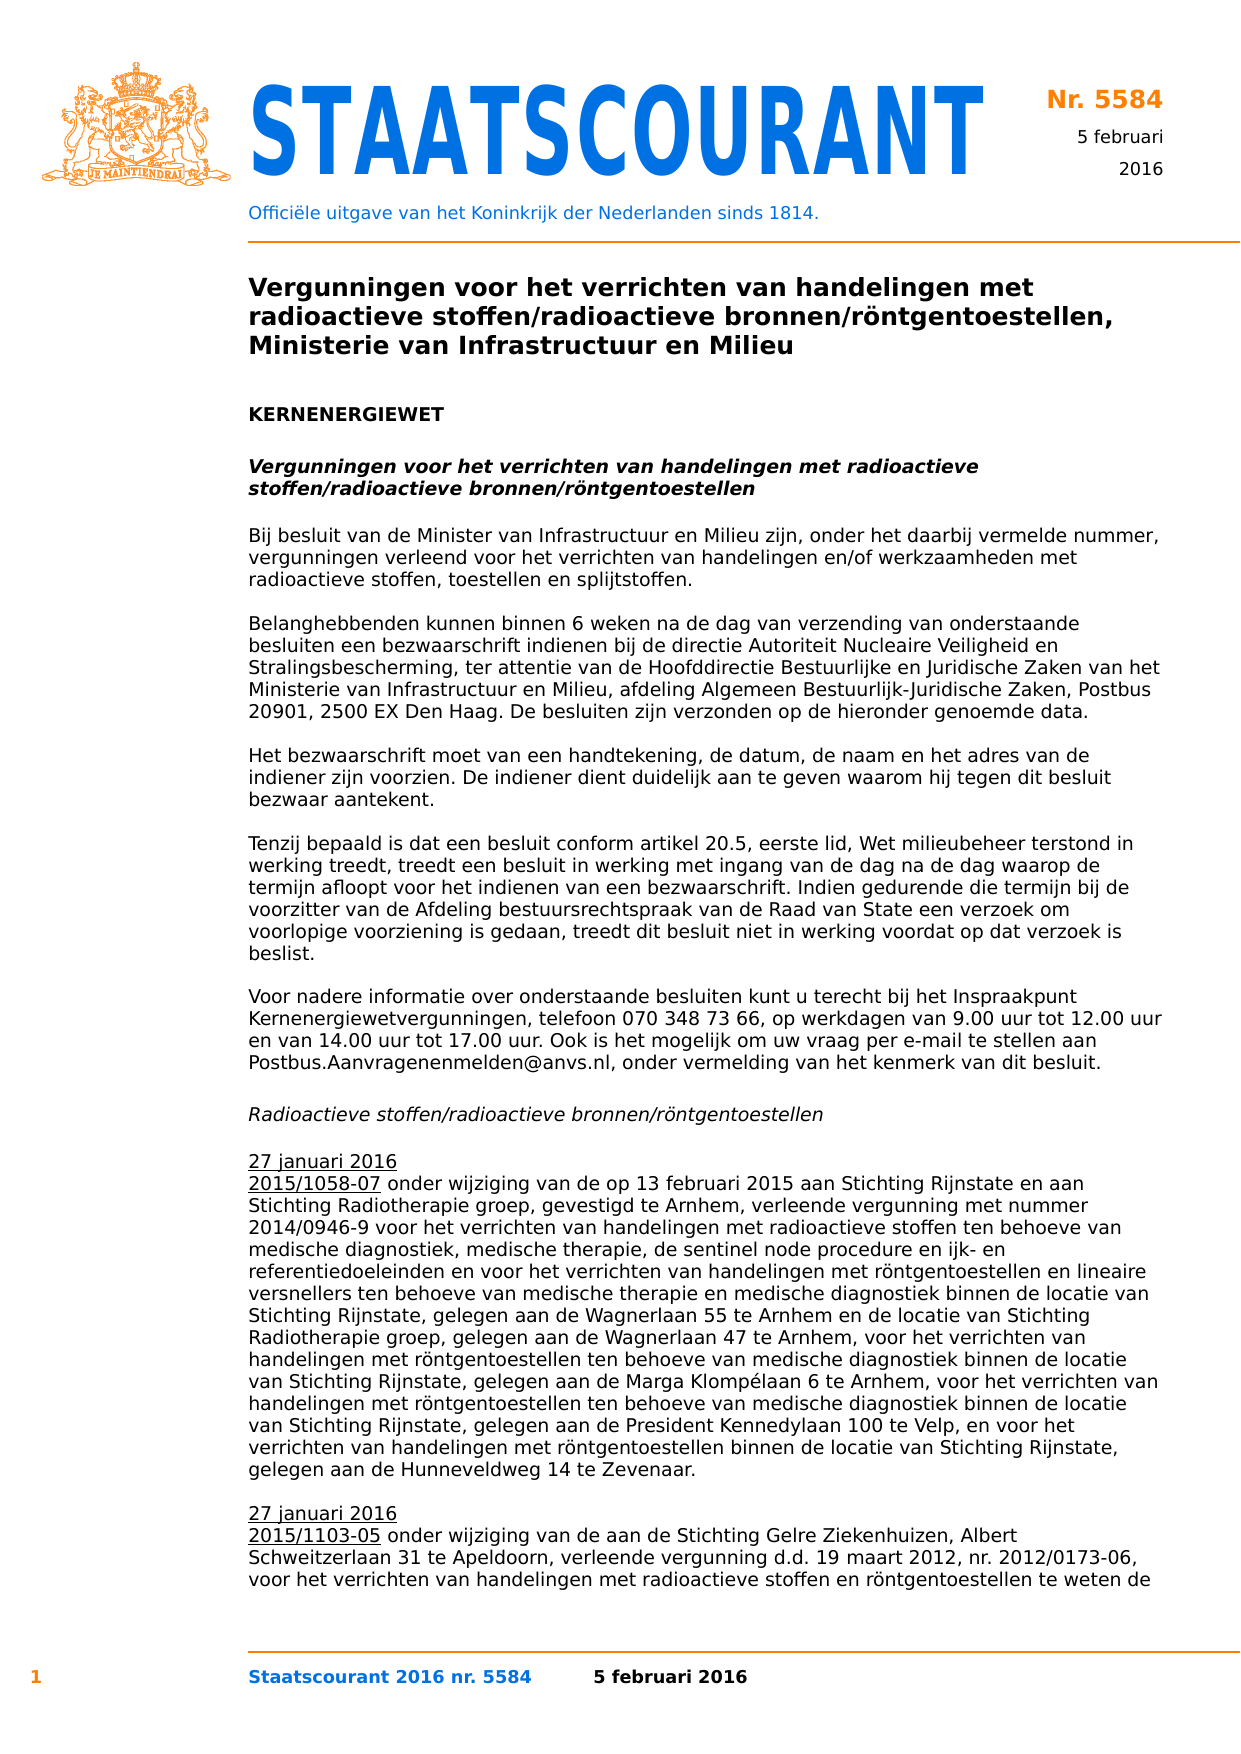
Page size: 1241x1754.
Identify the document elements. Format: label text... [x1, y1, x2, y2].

table_header Nr. 5584 [998, 62, 1240, 121]
text 2015/1058-07 onder wijziging van de op 13 februari 2015 aan Stichting Rijnstate en aan Stichting Radiotherapie groep, gevestigd te Arnhem, verleende vergunning met nummer 2014/0946-9 voor het verrichten van handelingen met radioactieve stoffen ten behoeve van medische diagnostiek, medische therapie, de sentinel node procedure en ijk- en referentiedoeleinden en voor het verrichten van handelingen met röntgentoestellen en lineaire versnellers ten behoeve van medische therapie en medische diagnostiek binnen de locatie van Stichting Rijnstate, gelegen aan de Wagnerlaan 55 te Arnhem en de locatie van Stichting Radiotherapie groep, gelegen aan de Wagnerlaan 47 te Arnhem, voor het verrichten van handelingen met röntgentoestellen ten behoeve van medische diagnostiek binnen de locatie van Stichting Rijnstate, gelegen aan de Marga Klompélaan 6 te Arnhem, voor het verrichten van handelingen met röntgentoestellen ten behoeve van medische diagnostiek binnen de locatie van Stichting Rijnstate, gelegen aan de President Kennedylaan 100 te Velp, en voor het verrichten van handelingen met röntgentoestellen binnen de locatie van Stichting Rijnstate, gelegen aan de Hunneveldweg 14 te Zevenaar. [248, 1173, 1163, 1481]
text Belanghebbenden kunnen binnen 6 weken na de dag van verzending van onderstaande besluiten een bezwaarschrift indienen bij de directie Autoriteit Nucleaire Veiligheid en Stralingsbescherming, ter attentie van de Hoofddirectie Bestuurlijke en Juridische Zaken van het Ministerie van Infrastructuur en Milieu, afdeling Algemeen Bestuurlijk-Juridische Zaken, Postbus 20901, 2500 EX Den Haag. De besluiten zijn verzonden op de hieronder genoemde data. [248, 613, 1163, 723]
text 27 januari 2016 [248, 1151, 1163, 1173]
subtitle KERNENERGIEWET [248, 404, 1163, 426]
text 27 januari 2016 [248, 1503, 1163, 1525]
subtitle Radioactieve stoffen/radioactieve bronnen/röntgentoestellen [248, 1104, 1163, 1126]
table_header [25, 62, 248, 241]
subtitle Vergunningen voor het verrichten van handelingen met radioactieve stoffen/radioactieve bronnen/röntgentoestellen, Ministerie van Infrastructuur en Milieu [248, 273, 1163, 361]
text 2015/1103-05 onder wijziging van de aan de Stichting Gelre Ziekenhuizen, Albert Schweitzerlaan 31 te Apeldoorn, verleende vergunning d.d. 19 maart 2012, nr. 2012/0173-06, voor het verrichten van handelingen met radioactieve stoffen en röntgentoestellen te weten de [248, 1525, 1163, 1591]
picture [41, 62, 231, 186]
table_header STAATSCOURANT [248, 62, 998, 203]
text Tenzij bepaald is dat een besluit conform artikel 20.5, eerste lid, Wet milieubeheer terstond in werking treedt, treedt een besluit in werking met ingang van de dag na de dag waarop de termijn afloopt voor het indienen van een bezwaarschrift. Indien gedurende die termijn bij de voorzitter van de Afdeling bestuursrechtspraak van de Raad van State een verzoek om voorlopige voorziening is gedaan, treedt dit besluit niet in werking voordat op dat verzoek is beslist. [248, 833, 1163, 964]
text Bij besluit van de Minister van Infrastructuur en Milieu zijn, onder het daarbij vermelde nummer, vergunningen verleend voor het verrichten van handelingen en/of werkzaamheden met radioactieve stoffen, toestellen en splijtstoffen. [248, 525, 1163, 591]
table_cell 2016 [998, 153, 1240, 203]
table_cell 5 februari [998, 121, 1240, 153]
text Het bezwaarschrift moet van een handtekening, de datum, de naam en het adres van de indiener zijn voorzien. De indiener dient duidelijk aan te geven waarom hij tegen dit besluit bezwaar aantekent. [248, 745, 1163, 811]
table_cell Officiële uitgave van het Koninkrijk der Nederlanden sinds 1814. [248, 203, 1240, 241]
text Voor nadere informatie over onderstaande besluiten kunt u terecht bij het Inspraakpunt Kernenergiewetvergunningen, telefoon 070 348 73 66, op werkdagen van 9.00 uur tot 12.00 uur en van 14.00 uur tot 17.00 uur. Ook is het mogelijk om uw vraag per e-mail te stellen aan Postbus.Aanvragenenmelden@anvs.nl, onder vermelding van het kenmerk van dit besluit. [248, 986, 1163, 1074]
subtitle Vergunningen voor het verrichten van handelingen met radioactieve stoffen/radioactieve bronnen/röntgentoestellen [248, 456, 1163, 500]
